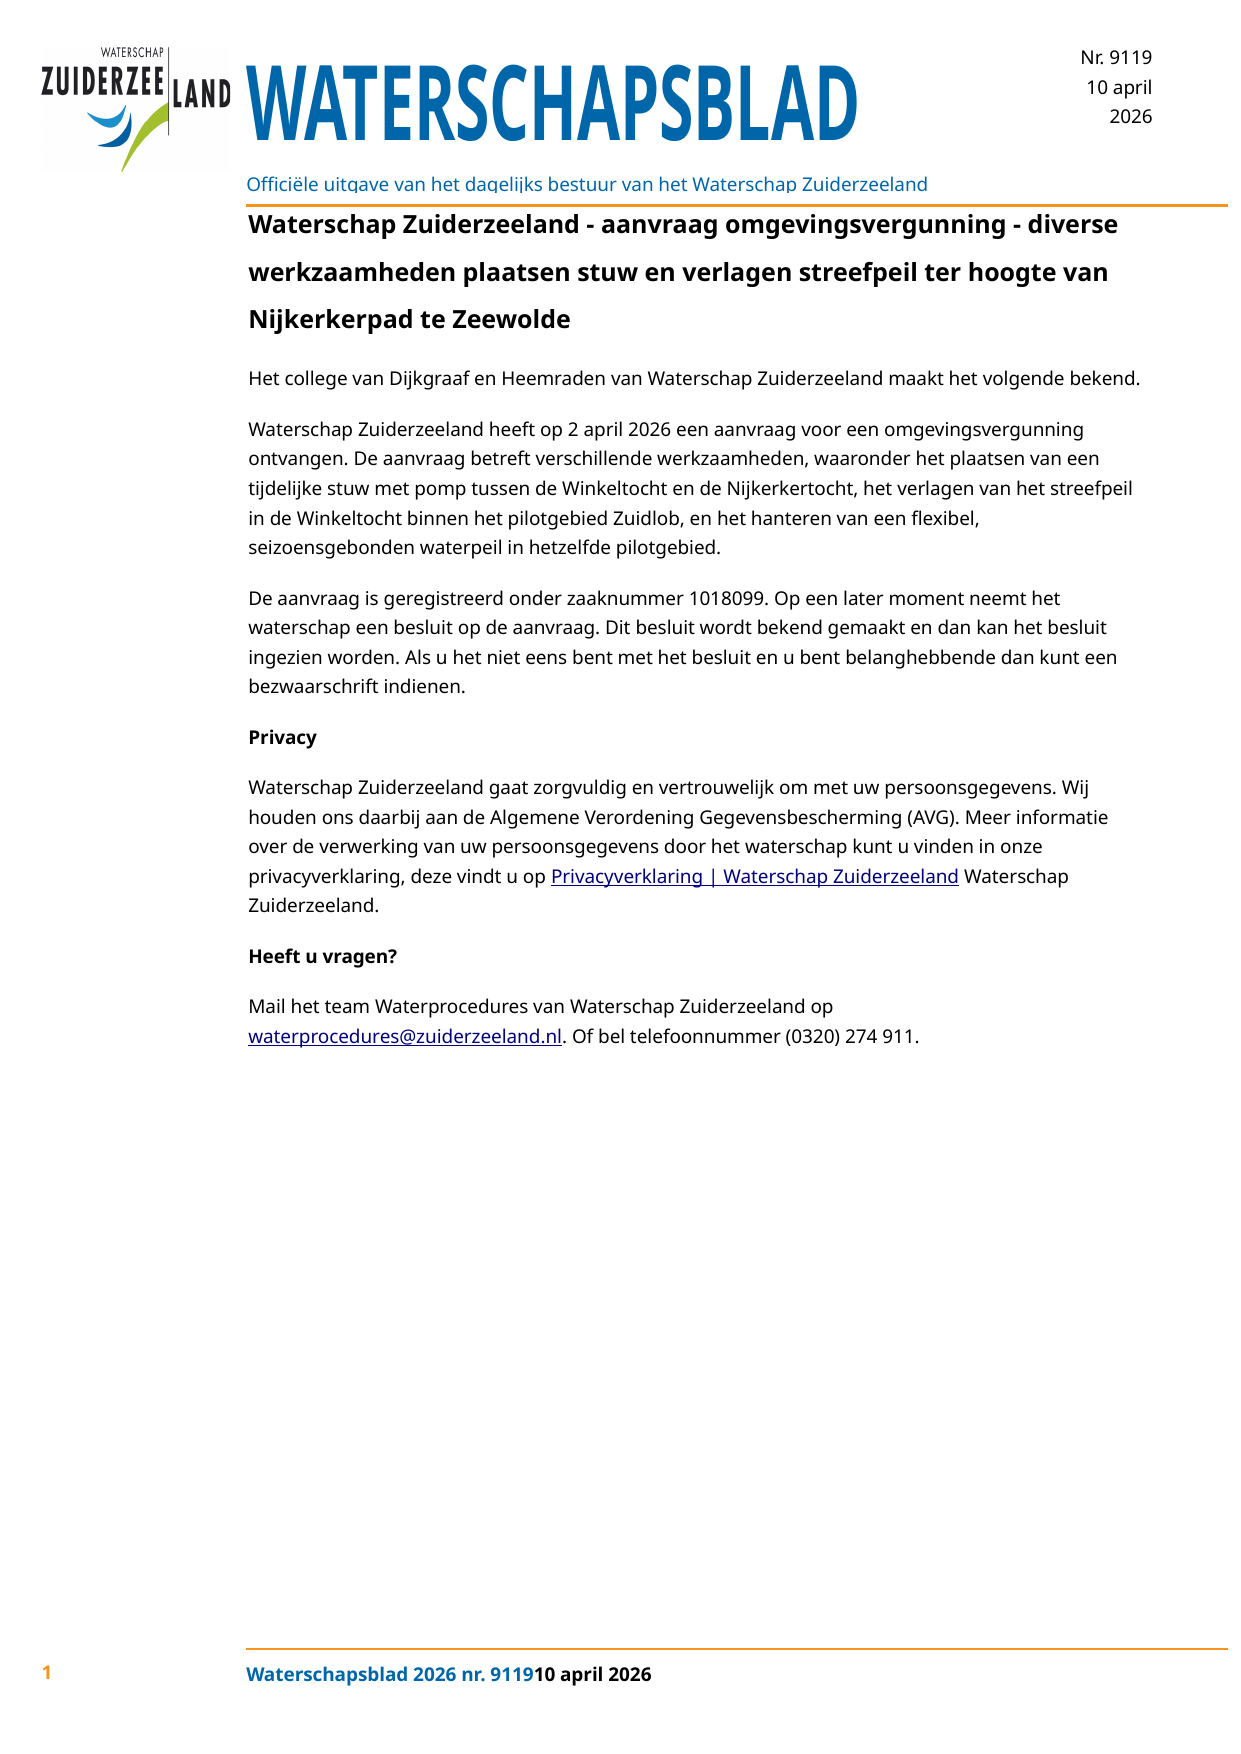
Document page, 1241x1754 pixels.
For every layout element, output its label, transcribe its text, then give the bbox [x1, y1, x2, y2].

text Waterschap Zuiderzeeland heeft op 2 april 2026 een aanvraag voor een omgevingsvergunning ontvangen. De aanvraag betreft verschillende werkzaamheden, waaronder het plaatsen van een tijdelijke stuw met pomp tussen de Winkeltocht en de Nijkerkertocht, het verlagen van het streefpeil in de Winkeltocht binnen het pilotgebied Zuidlob, en het hanteren van een flexibel, seizoensgebonden waterpeil in hetzelfde pilotgebied. [248, 416, 1152, 560]
text Waterschap Zuiderzeeland - aanvraag omgevingsvergunning - diverse werkzaamheden plaatsen stuw en verlagen streefpeil ter hoogte van Nijkerkerpad te Zeewolde [248, 207, 1152, 336]
text Mail het team Waterprocedures van Waterschap Zuiderzeeland op waterprocedures@zuiderzeeland.nl. Of bel telefoonnummer (0320) 274 911. [248, 993, 1152, 1049]
text Heeft u vragen? [248, 943, 1152, 969]
text Waterschap Zuiderzeeland gaat zorgvuldig en vertrouwelijk om met uw persoonsgegevens. Wij houden ons daarbij aan de Algemene Verordening Gegevensbescherming (AVG). Meer informatie over de verwerking van uw persoonsgegevens door het waterschap kunt u vinden in onze privacyverklaring, deze vindt u op Privacyverklaring | Waterschap Zuiderzeeland Waterschap Zuiderzeeland. [248, 774, 1152, 918]
picture [41, 47, 231, 172]
text Privacy [248, 724, 1152, 749]
text Het college van Dijkgraaf en Heemraden van Waterschap Zuiderzeeland maakt het volgende bekend. [248, 366, 1152, 391]
text De aanvraag is geregistreerd onder zaaknummer 1018099. Op een later moment neemt het waterschap een besluit op de aanvraag. Dit besluit wordt bekend gemaakt en dan kan het besluit ingezien worden. Als u het niet eens bent met het besluit en u bent belanghebbende dan kunt een bezwaarschrift indienen. [248, 585, 1152, 699]
